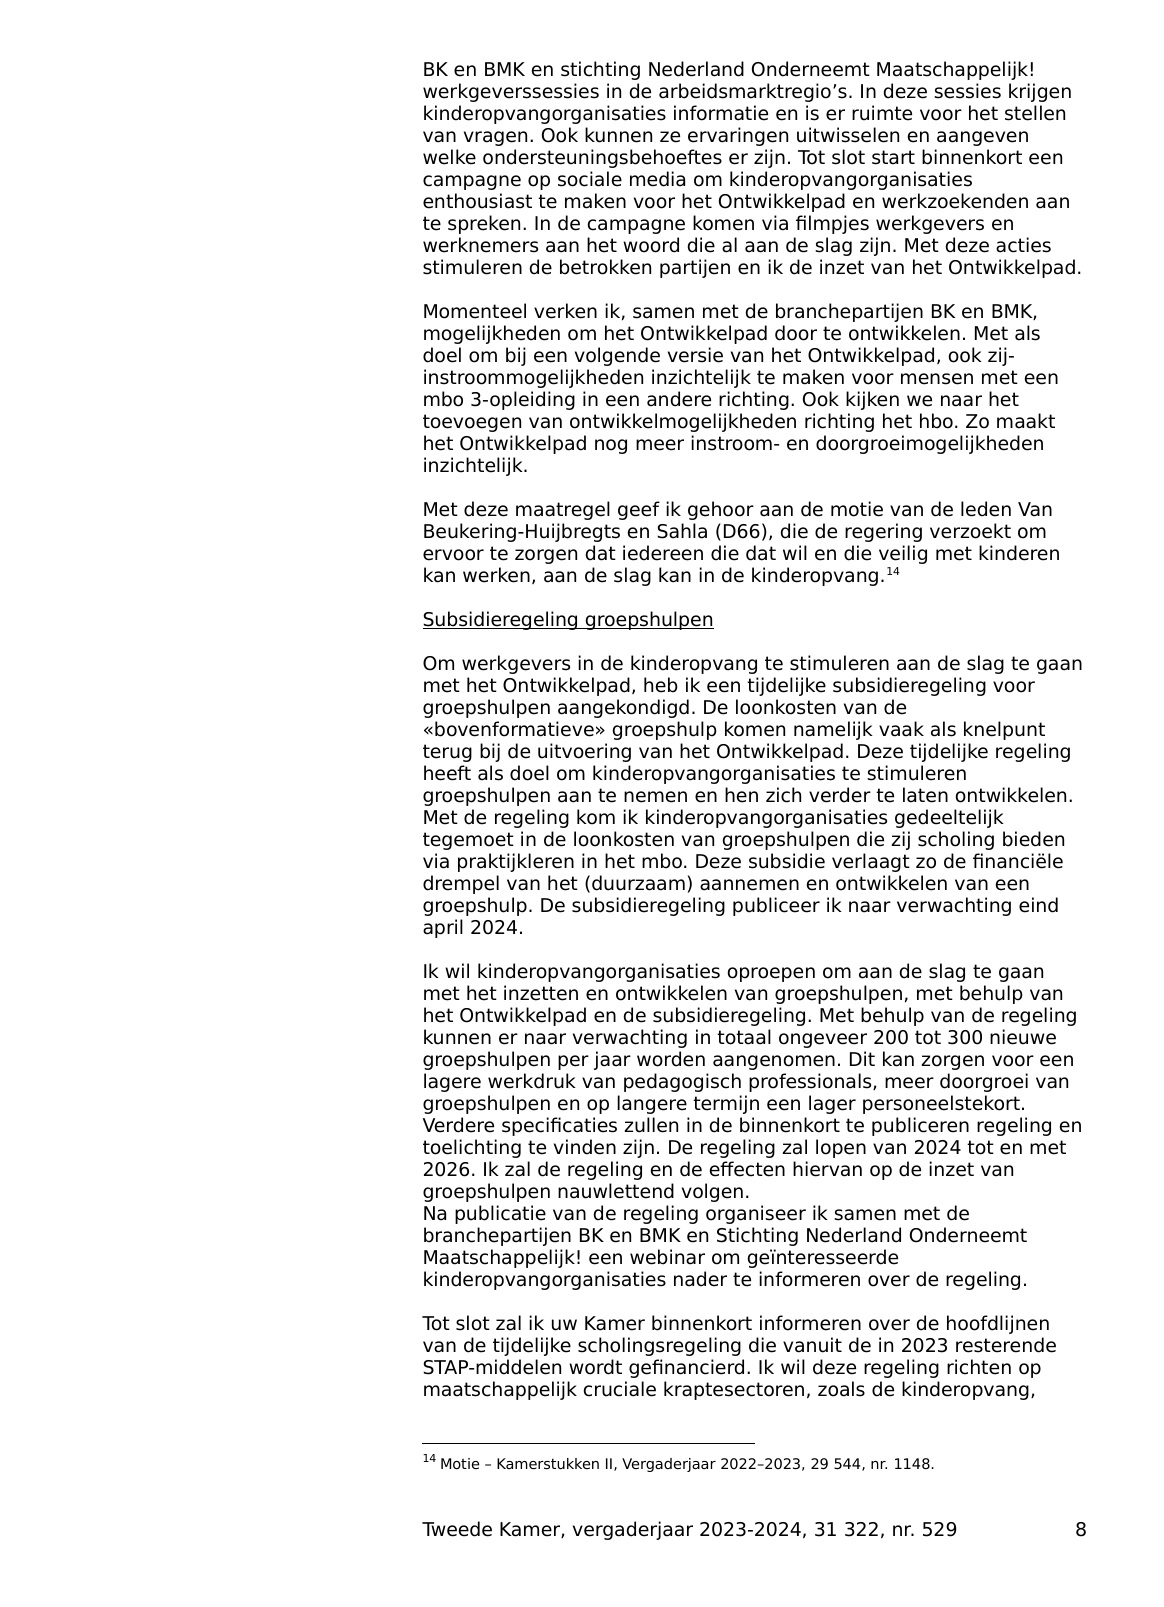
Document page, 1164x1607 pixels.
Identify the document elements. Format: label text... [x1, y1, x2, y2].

text Tot slot zal ik uw Kamer binnenkort informeren over de hoofdlijnen van de tijdelijke scholingsregeling die vanuit de in 2023 resterende STAP-middelen wordt gefinancierd. Ik wil deze regeling richten op maatschappelijk cruciale kraptesectoren, zoals de kinderopvang, [422, 1313, 1087, 1401]
subtitle Subsidieregeling groepshulpen [422, 609, 1087, 631]
text Motie – Kamerstukken II, Vergaderjaar 2022–2023, 29 544, nr. 1148. [422, 1452, 1087, 1474]
text Verdere specificaties zullen in de binnenkort te publiceren regeling en toelichting te vinden zijn. De regeling zal lopen van 2024 tot en met 2026. Ik zal de regeling en de effecten hiervan op de inzet van groepshulpen nauwlettend volgen. [422, 1115, 1087, 1203]
text Met deze maatregel geef ik gehoor aan de motie van de leden Van Beukering-Huijbregts en Sahla (D66), die de regering verzoekt om ervoor te zorgen dat iedereen die dat wil en die veilig met kinderen kan werken, aan de slag kan in de kinderopvang. [422, 499, 1087, 587]
text BK en BMK en stichting Nederland Onderneemt Maatschappelijk! werkgeverssessies in de arbeidsmarktregio’s. In deze sessies krijgen kinderopvangorganisaties informatie en is er ruimte voor het stellen van vragen. Ook kunnen ze ervaringen uitwisselen en aangeven welke ondersteuningsbehoeftes er zijn. Tot slot start binnenkort een campagne op sociale media om kinderopvangorganisaties enthousiast te maken voor het Ontwikkelpad en werkzoekenden aan te spreken. In de campagne komen via filmpjes werkgevers en werknemers aan het woord die al aan de slag zijn. Met deze acties stimuleren de betrokken partijen en ik de inzet van het Ontwikkelpad. [422, 59, 1087, 279]
text Ik wil kinderopvangorganisaties oproepen om aan de slag te gaan met het inzetten en ontwikkelen van groepshulpen, met behulp van het Ontwikkelpad en de subsidieregeling. Met behulp van de regeling kunnen er naar verwachting in totaal ongeveer 200 tot 300 nieuwe groepshulpen per jaar worden aangenomen. Dit kan zorgen voor een lagere werkdruk van pedagogisch professionals, meer doorgroei van groepshulpen en op langere termijn een lager personeelstekort. [422, 961, 1087, 1115]
text Na publicatie van de regeling organiseer ik samen met de branchepartijen BK en BMK en Stichting Nederland Onderneemt Maatschappelijk! een webinar om geïnteresseerde kinderopvangorganisaties nader te informeren over de regeling. [422, 1203, 1087, 1291]
text Om werkgevers in de kinderopvang te stimuleren aan de slag te gaan met het Ontwikkelpad, heb ik een tijdelijke subsidieregeling voor groepshulpen aangekondigd. De loonkosten van de «bovenformatieve» groepshulp komen namelijk vaak als knelpunt terug bij de uitvoering van het Ontwikkelpad. Deze tijdelijke regeling heeft als doel om kinderopvangorganisaties te stimuleren groepshulpen aan te nemen en hen zich verder te laten ontwikkelen. Met de regeling kom ik kinderopvangorganisaties gedeeltelijk tegemoet in de loonkosten van groepshulpen die zij scholing bieden via praktijkleren in het mbo. Deze subsidie verlaagt zo de financiële drempel van het (duurzaam) aannemen en ontwikkelen van een groepshulp. De subsidieregeling publiceer ik naar verwachting eind april 2024. [422, 653, 1087, 939]
text Momenteel verken ik, samen met de branchepartijen BK en BMK, mogelijkheden om het Ontwikkelpad door te ontwikkelen. Met als doel om bij een volgende versie van het Ontwikkelpad, ook zij-instroommogelijkheden inzichtelijk te maken voor mensen met een mbo 3-opleiding in een andere richting. Ook kijken we naar het toevoegen van ontwikkelmogelijkheden richting het hbo. Zo maakt het Ontwikkelpad nog meer instroom- en doorgroeimogelijkheden inzichtelijk. [422, 301, 1087, 477]
